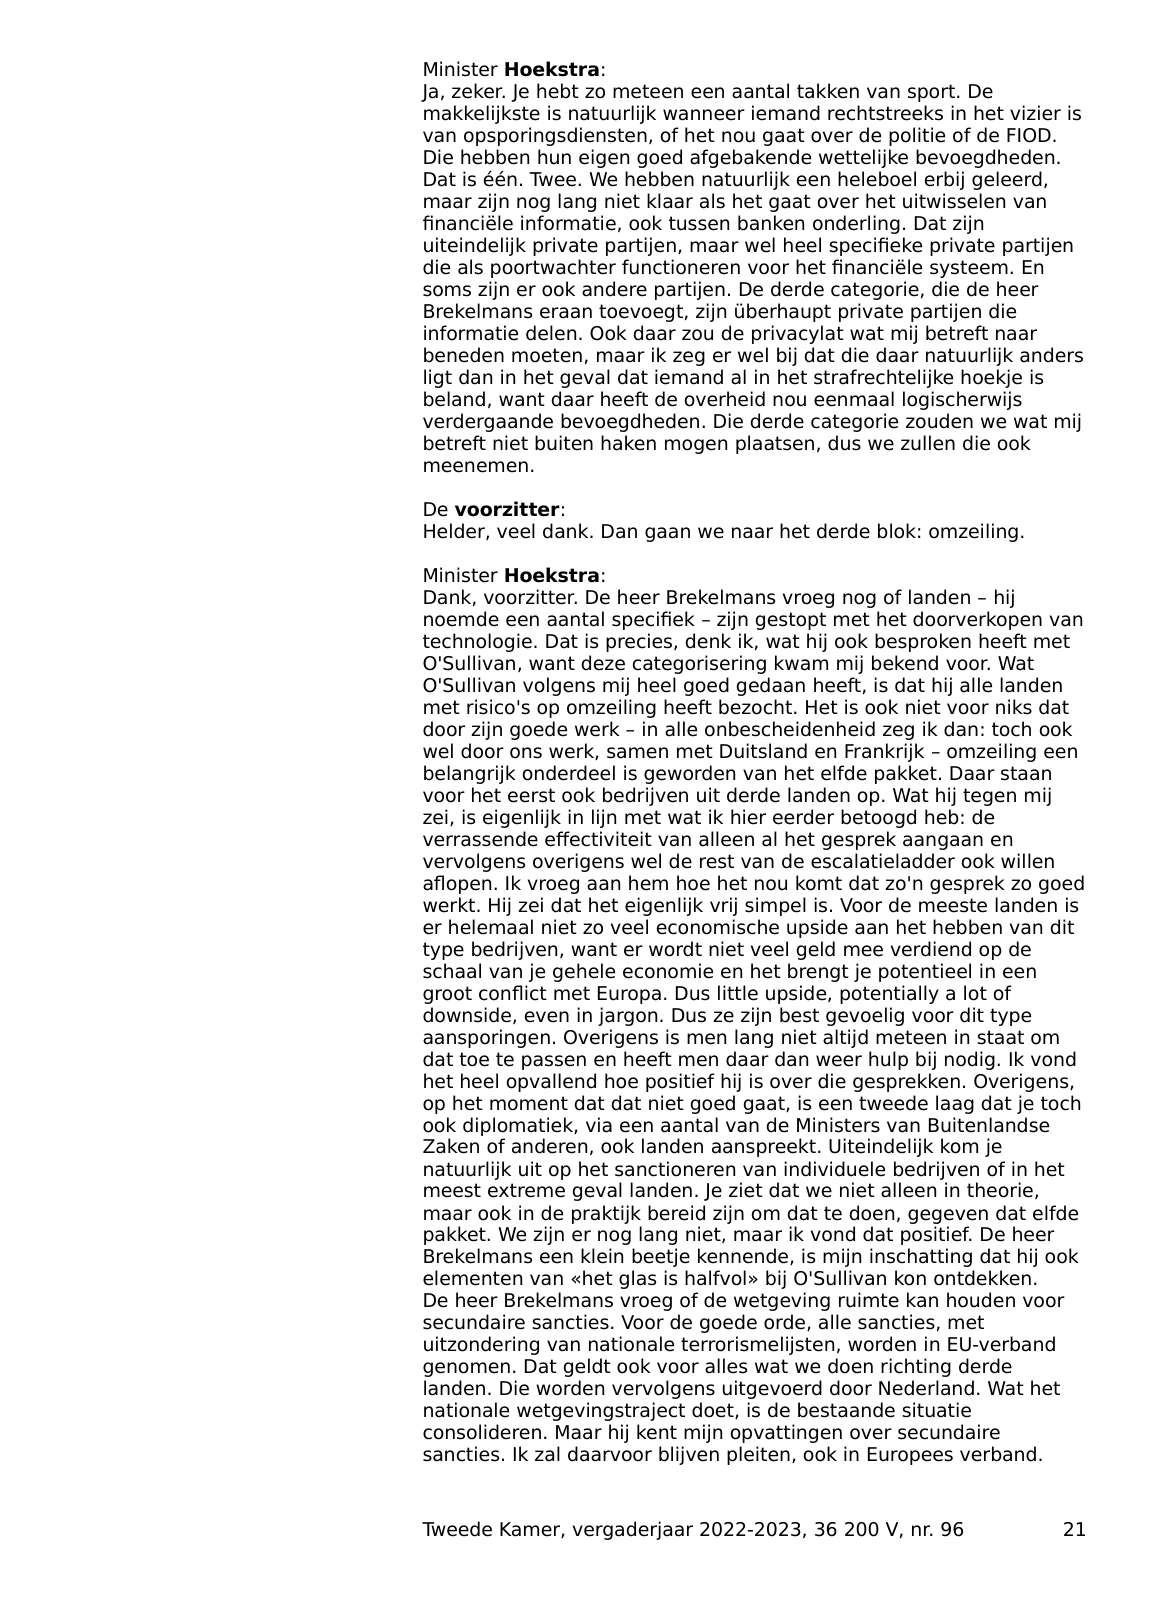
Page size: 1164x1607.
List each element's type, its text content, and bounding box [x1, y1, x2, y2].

text Dank, voorzitter. De heer Brekelmans vroeg nog of landen – hij noemde een aantal specifiek – zijn gestopt met het doorverkopen van technologie. Dat is precies, denk ik, wat hij ook besproken heeft met O'Sullivan, want deze categorisering kwam mij bekend voor. Wat O'Sullivan volgens mij heel goed gedaan heeft, is dat hij alle landen met risico's op omzeiling heeft bezocht. Het is ook niet voor niks dat door zijn goede werk – in alle onbescheidenheid zeg ik dan: toch ook wel door ons werk, samen met Duitsland en Frankrijk – omzeiling een belangrijk onderdeel is geworden van het elfde pakket. Daar staan voor het eerst ook bedrijven uit derde landen op. Wat hij tegen mij zei, is eigenlijk in lijn met wat ik hier eerder betoogd heb: de verrassende effectiviteit van alleen al het gesprek aangaan en vervolgens overigens wel de rest van de escalatieladder ook willen aflopen. Ik vroeg aan hem hoe het nou komt dat zo'n gesprek zo goed werkt. Hij zei dat het eigenlijk vrij simpel is. Voor de meeste landen is er helemaal niet zo veel economische upside aan het hebben van dit type bedrijven, want er wordt niet veel geld mee verdiend op de schaal van je gehele economie en het brengt je potentieel in een groot conflict met Europa. Dus little upside, potentially a lot of downside, even in jargon. Dus ze zijn best gevoelig voor dit type aansporingen. Overigens is men lang niet altijd meteen in staat om dat toe te passen en heeft men daar dan weer hulp bij nodig. Ik vond het heel opvallend hoe positief hij is over die gesprekken. Overigens, op het moment dat dat niet goed gaat, is een tweede laag dat je toch ook diplomatiek, via een aantal van de Ministers van Buitenlandse Zaken of anderen, ook landen aanspreekt. Uiteindelijk kom je natuurlijk uit op het sanctioneren van individuele bedrijven of in het meest extreme geval landen. Je ziet dat we niet alleen in theorie, maar ook in de praktijk bereid zijn om dat te doen, gegeven dat elfde pakket. We zijn er nog lang niet, maar ik vond dat positief. De heer Brekelmans een klein beetje kennende, is mijn inschatting dat hij ook elementen van «het glas is halfvol» bij O'Sullivan kon ontdekken. [422, 587, 1087, 1290]
text Minister Hoekstra: [422, 565, 1087, 587]
text Minister Hoekstra: [422, 59, 1087, 81]
text Helder, veel dank. Dan gaan we naar het derde blok: omzeiling. [422, 521, 1087, 543]
text De heer Brekelmans vroeg of de wetgeving ruimte kan houden voor secundaire sancties. Voor de goede orde, alle sancties, met uitzondering van nationale terrorismelijsten, worden in EU-verband genomen. Dat geldt ook voor alles wat we doen richting derde landen. Die worden vervolgens uitgevoerd door Nederland. Wat het nationale wetgevingstraject doet, is de bestaande situatie consolideren. Maar hij kent mijn opvattingen over secundaire sancties. Ik zal daarvoor blijven pleiten, ook in Europees verband. [422, 1290, 1087, 1466]
text Ja, zeker. Je hebt zo meteen een aantal takken van sport. De makkelijkste is natuurlijk wanneer iemand rechtstreeks in het vizier is van opsporingsdiensten, of het nou gaat over de politie of de FIOD. Die hebben hun eigen goed afgebakende wettelijke bevoegdheden. Dat is één. Twee. We hebben natuurlijk een heleboel erbij geleerd, maar zijn nog lang niet klaar als het gaat over het uitwisselen van financiële informatie, ook tussen banken onderling. Dat zijn uiteindelijk private partijen, maar wel heel specifieke private partijen die als poortwachter functioneren voor het financiële systeem. En soms zijn er ook andere partijen. De derde categorie, die de heer Brekelmans eraan toevoegt, zijn überhaupt private partijen die informatie delen. Ook daar zou de privacylat wat mij betreft naar beneden moeten, maar ik zeg er wel bij dat die daar natuurlijk anders ligt dan in het geval dat iemand al in het strafrechtelijke hoekje is beland, want daar heeft de overheid nou eenmaal logischerwijs verdergaande bevoegdheden. Die derde categorie zouden we wat mij betreft niet buiten haken mogen plaatsen, dus we zullen die ook meenemen. [422, 81, 1087, 477]
text De voorzitter: [422, 499, 1087, 521]
